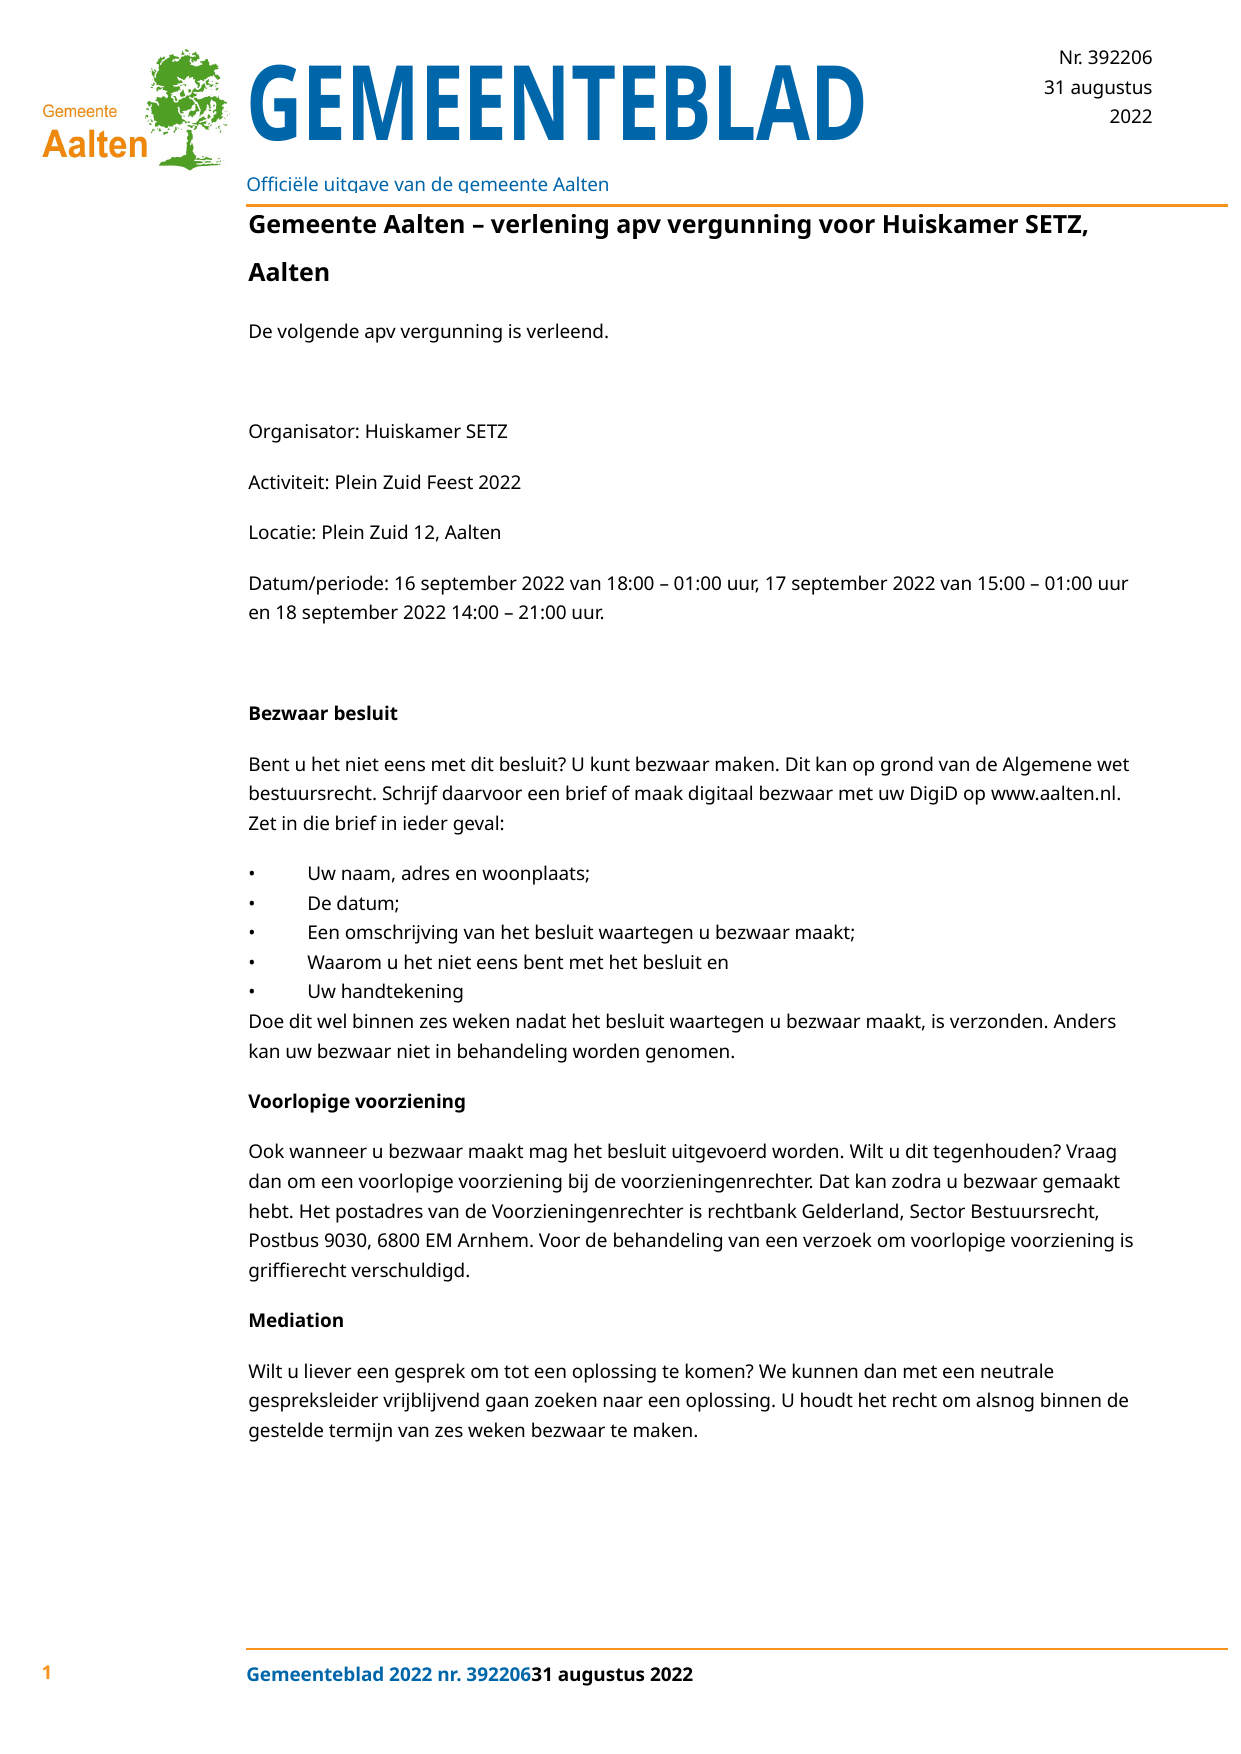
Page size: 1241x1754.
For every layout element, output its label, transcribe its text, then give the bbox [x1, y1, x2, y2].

text Organisator: Huiskamer SETZ [248, 419, 1152, 444]
text Ook wanneer u bezwaar maakt mag het besluit uitgevoerd worden. Wilt u dit tegenhouden? Vraag dan om een voorlopige voorziening bij de voorzieningenrechter. Dat kan zodra u bezwaar gemaakt hebt. Het postadres van de Voorzieningenrechter is rechtbank Gelderland, Sector Bestuursrecht, Postbus 9030, 6800 EM Arnhem. Voor de behandeling van een verzoek om voorlopige voorziening is griffierecht verschuldigd. [248, 1139, 1152, 1283]
text Voorlopige voorziening [248, 1088, 1152, 1114]
text Datum/periode: 16 september 2022 van 18:00 – 01:00 uur, 17 september 2022 van 15:00 – 01:00 uur en 18 september 2022 14:00 – 21:00 uur. [248, 570, 1152, 625]
text Activiteit: Plein Zuid Feest 2022 [248, 469, 1152, 495]
list De datum; [248, 890, 1152, 916]
text De volgende apv vergunning is verleend. [248, 318, 1152, 344]
list Een omschrijving van het besluit waartegen u bezwaar maakt; [248, 919, 1152, 945]
text Bezwaar besluit [248, 700, 1152, 726]
text Gemeente Aalten – verlening apv vergunning voor Huiskamer SETZ, Aalten [248, 207, 1152, 288]
list Waarom u het niet eens bent met het besluit en [248, 949, 1152, 975]
text Locatie: Plein Zuid 12, Aalten [248, 519, 1152, 545]
list Uw naam, adres en woonplaats; [248, 860, 1152, 886]
text Wilt u liever een gesprek om tot een oplossing te komen? We kunnen dan met een neutrale gespreksleider vrijblijvend gaan zoeken naar een oplossing. U houdt het recht om alsnog binnen de gestelde termijn van zes weken bezwaar te maken. [248, 1358, 1152, 1443]
list Uw handtekening [248, 979, 1152, 1004]
text Doe dit wel binnen zes weken nadat het besluit waartegen u bezwaar maakt, is verzonden. Anders kan uw bezwaar niet in behandeling worden genomen. [248, 1008, 1152, 1064]
text Mediation [248, 1307, 1152, 1333]
text Bent u het niet eens met dit besluit? U kunt bezwaar maken. Dit kan op grond van de Algemene wet bestuursrecht. Schrijf daarvoor een brief of maak digitaal bezwaar met uw DigiD op www.aalten.nl. Zet in die brief in ieder geval: [248, 751, 1152, 836]
picture [41, 47, 231, 172]
